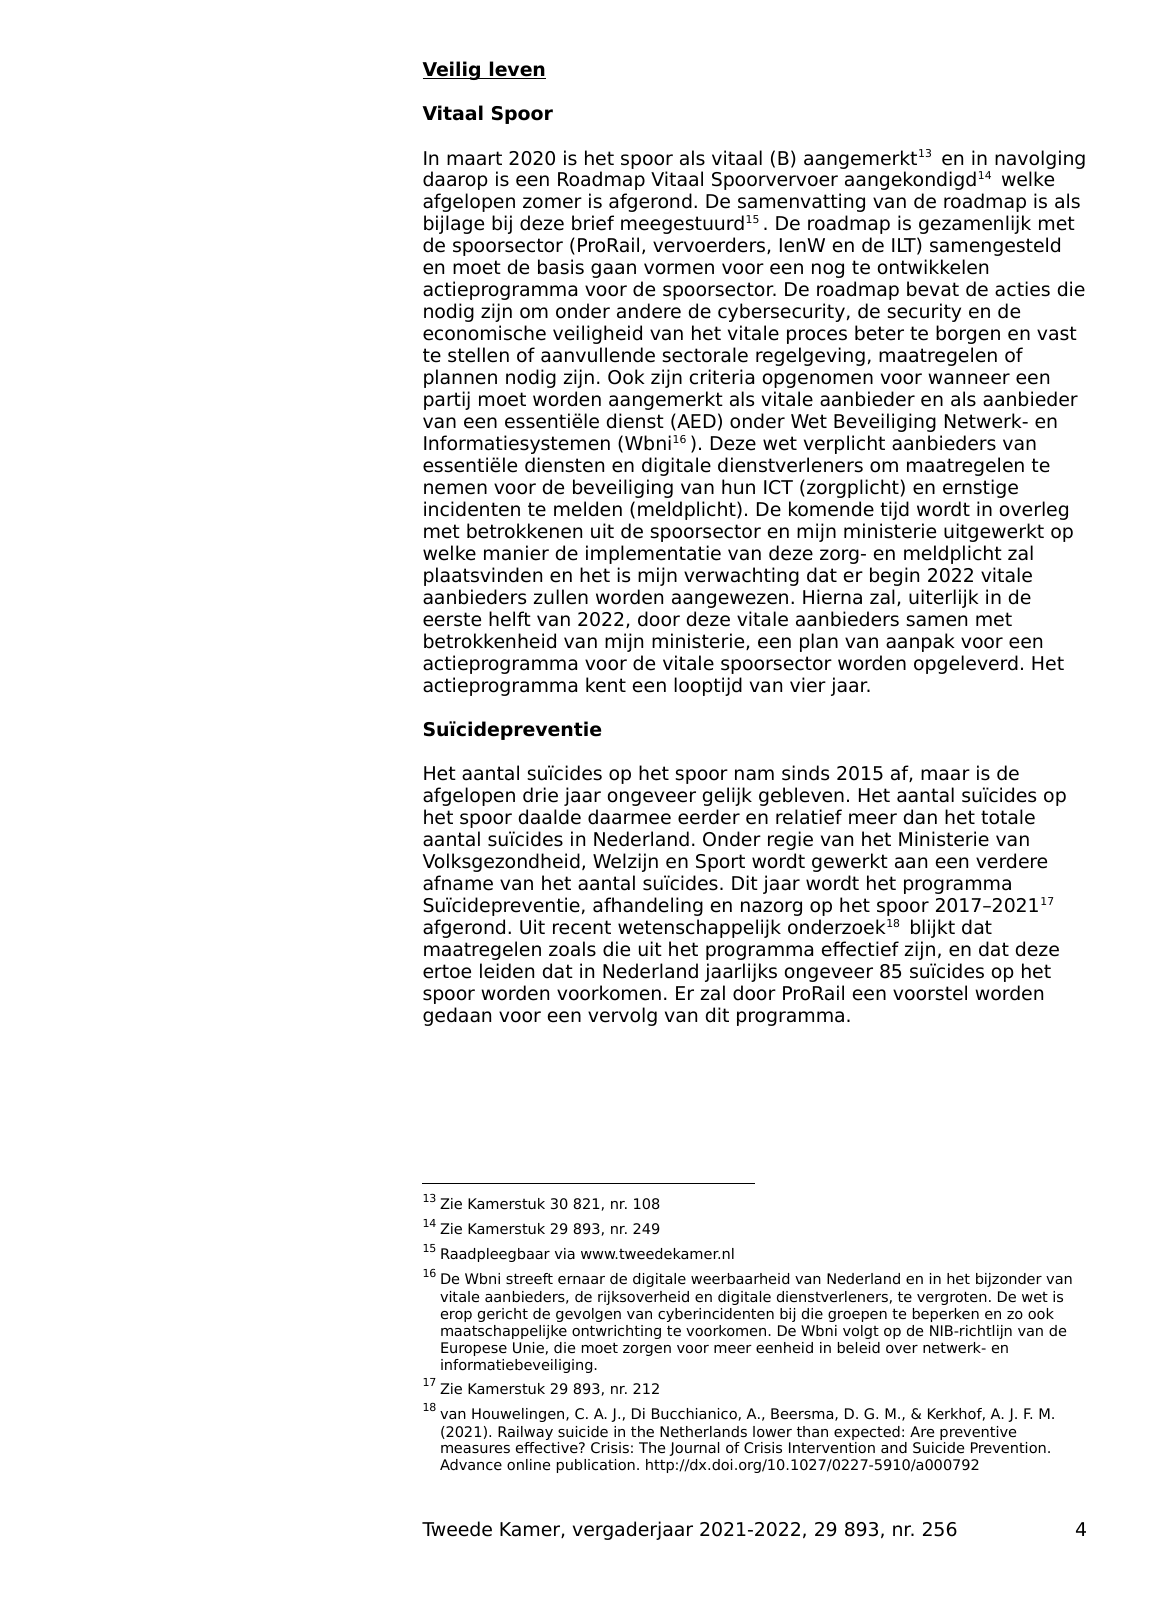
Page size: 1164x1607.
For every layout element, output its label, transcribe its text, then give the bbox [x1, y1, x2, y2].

text van Houwelingen, C. A. J., Di Bucchianico, A., Beersma, D. G. M., & Kerkhof, A. J. F. M. (2021). Railway suicide in the Netherlands lower than expected: Are preventive measures effective? Crisis: The Journal of Crisis Intervention and Suicide Prevention. Advance online publication. http://dx.doi.org/10.1027/0227-5910/a000792 [422, 1402, 1087, 1474]
text De Wbni streeft ernaar de digitale weerbaarheid van Nederland en in het bijzonder van vitale aanbieders, de rijksoverheid en digitale dienstverleners, te vergroten. De wet is erop gericht de gevolgen van cyberincidenten bij die groepen te beperken en zo ook maatschappelijke ontwrichting te voorkomen. De Wbni volgt op de NIB-richtlijn van de Europese Unie, die moet zorgen voor meer eenheid in beleid over netwerk- en informatiebeveiliging. [422, 1267, 1087, 1374]
text Zie Kamerstuk 29 893, nr. 212 [422, 1377, 1087, 1399]
subtitle Veilig leven [422, 59, 1087, 81]
subtitle Suïcidepreventie [422, 719, 1087, 741]
subtitle Vitaal Spoor [422, 103, 1087, 125]
text Raadpleegbaar via www.tweedekamer.nl [422, 1242, 1087, 1264]
text Zie Kamerstuk 30 821, nr. 108 [422, 1192, 1087, 1214]
text In maart 2020 is het spoor als vitaal (B) aangemerkt en in navolging daarop is een Roadmap Vitaal Spoorvervoer aangekondigd welke afgelopen zomer is afgerond. De samenvatting van de roadmap is als bijlage bij deze brief meegestuurd. De roadmap is gezamenlijk met de spoorsector (ProRail, vervoerders, IenW en de ILT) samengesteld en moet de basis gaan vormen voor een nog te ontwikkelen actieprogramma voor de spoorsector. De roadmap bevat de acties die nodig zijn om onder andere de cybersecurity, de security en de economische veiligheid van het vitale proces beter te borgen en vast te stellen of aanvullende sectorale regelgeving, maatregelen of plannen nodig zijn. Ook zijn criteria opgenomen voor wanneer een partij moet worden aangemerkt als vitale aanbieder en als aanbieder van een essentiële dienst (AED) onder Wet Beveiliging Netwerk- en Informatiesystemen (Wbni). Deze wet verplicht aanbieders van essentiële diensten en digitale dienstverleners om maatregelen te nemen voor de beveiliging van hun ICT (zorgplicht) en ernstige incidenten te melden (meldplicht). De komende tijd wordt in overleg met betrokkenen uit de spoorsector en mijn ministerie uitgewerkt op welke manier de implementatie van deze zorg- en meldplicht zal plaatsvinden en het is mijn verwachting dat er begin 2022 vitale aanbieders zullen worden aangewezen. Hierna zal, uiterlijk in de eerste helft van 2022, door deze vitale aanbieders samen met betrokkenheid van mijn ministerie, een plan van aanpak voor een actieprogramma voor de vitale spoorsector worden opgeleverd. Het actieprogramma kent een looptijd van vier jaar. [422, 147, 1087, 697]
text Zie Kamerstuk 29 893, nr. 249 [422, 1217, 1087, 1239]
text Het aantal suïcides op het spoor nam sinds 2015 af, maar is de afgelopen drie jaar ongeveer gelijk gebleven. Het aantal suïcides op het spoor daalde daarmee eerder en relatief meer dan het totale aantal suïcides in Nederland. Onder regie van het Ministerie van Volksgezondheid, Welzijn en Sport wordt gewerkt aan een verdere afname van het aantal suïcides. Dit jaar wordt het programma Suïcidepreventie, afhandeling en nazorg op het spoor 2017–2021 afgerond. Uit recent wetenschappelijk onderzoek blijkt dat maatregelen zoals die uit het programma effectief zijn, en dat deze ertoe leiden dat in Nederland jaarlijks ongeveer 85 suïcides op het spoor worden voorkomen. Er zal door ProRail een voorstel worden gedaan voor een vervolg van dit programma. [422, 763, 1087, 1027]
